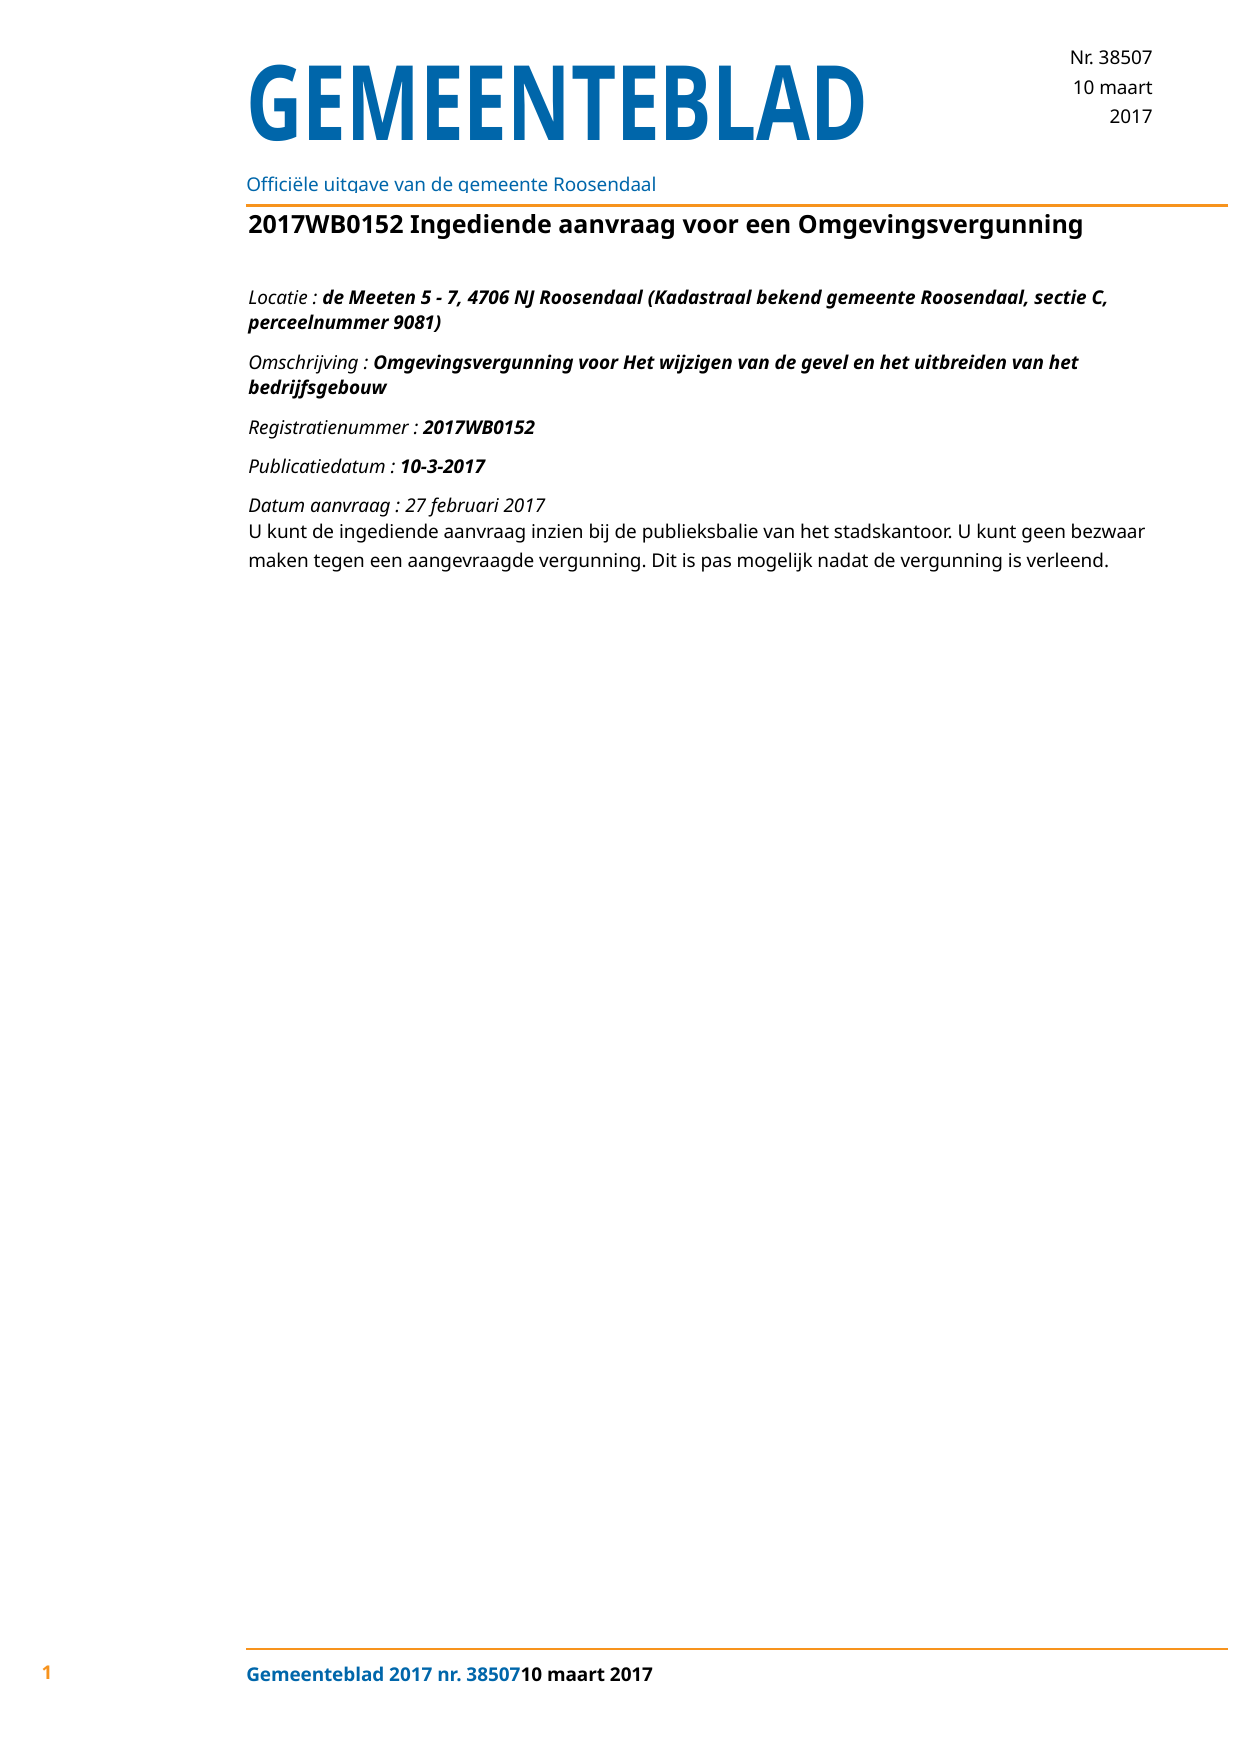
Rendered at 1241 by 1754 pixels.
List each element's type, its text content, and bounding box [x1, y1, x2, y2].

text Registratienummer : 2017WB0152 [248, 414, 1152, 439]
text 2017WB0152 Ingediende aanvraag voor een Omgevingsvergunning [248, 207, 1152, 241]
text Datum aanvraag : 27 februari 2017 [248, 492, 1152, 518]
picture [41, 47, 231, 172]
text Omschrijving : Omgevingsvergunning voor Het wijzigen van de gevel en het uitbreiden van het bedrijfsgebouw [248, 349, 1152, 400]
text Locatie : de Meeten 5 - 7, 4706 NJ Roosendaal (Kadastraal bekend gemeente Roosendaal, sectie C, perceelnummer 9081) [248, 284, 1152, 335]
text U kunt de ingediende aanvraag inzien bij de publieksbalie van het stadskantoor. U kunt geen bezwaar maken tegen een aangevraagde vergunning. Dit is pas mogelijk nadat de vergunning is verleend. [248, 518, 1152, 573]
text Publicatiedatum : 10-3-2017 [248, 453, 1152, 479]
